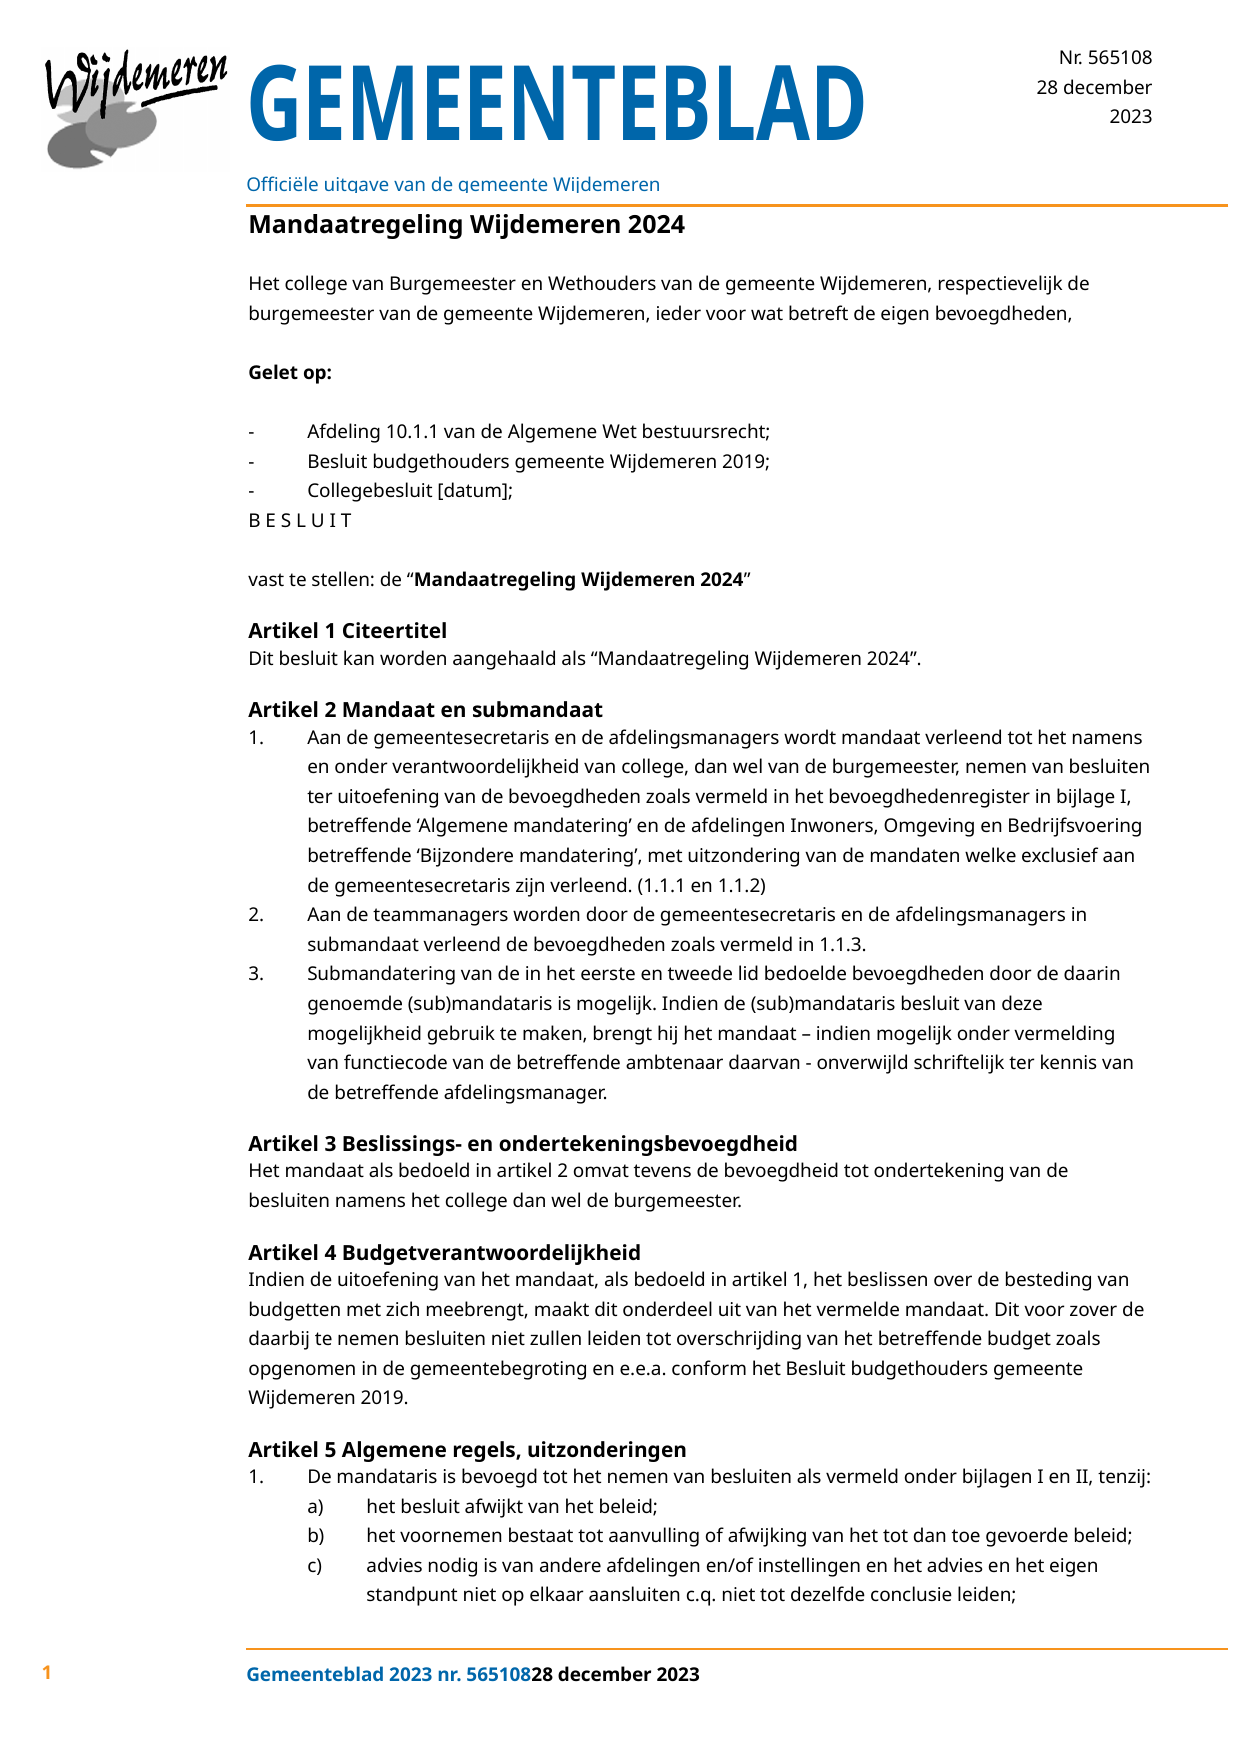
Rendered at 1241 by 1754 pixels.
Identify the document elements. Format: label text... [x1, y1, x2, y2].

list Collegebesluit [datum]; [248, 477, 1152, 503]
list advies nodig is van andere afdelingen en/of instellingen en het advies en het eigen standpunt niet op elkaar aansluiten c.q. niet tot dezelfde conclusie leiden; [307, 1552, 1152, 1607]
text Artikel 2 Mandaat en submandaat [248, 695, 1152, 724]
list Aan de teammanagers worden door de gemeentesecretaris en de afdelingsmanagers in submandaat verleend de bevoegdheden zoals vermeld in 1.1.3. [248, 901, 1152, 957]
text burgemeester van de gemeente Wijdemeren, ieder voor wat betreft de eigen bevoegdheden, [248, 300, 1152, 326]
list Afdeling 10.1.1 van de Algemene Wet bestuursrecht; [248, 418, 1152, 444]
list Besluit budgethouders gemeente Wijdemeren 2019; [248, 448, 1152, 473]
text Het mandaat als bedoeld in artikel 2 omvat tevens de bevoegdheid tot ondertekening van de besluiten namens het college dan wel de burgemeester. [248, 1158, 1152, 1213]
text Artikel 1 Citeertitel [248, 617, 1152, 645]
list het voornemen bestaat tot aanvulling of afwijking van het tot dan toe gevoerde beleid; [307, 1522, 1152, 1548]
list het besluit afwijkt van het beleid; [307, 1493, 1152, 1519]
list Aan de gemeentesecretaris en de afdelingsmanagers wordt mandaat verleend tot het namens en onder verantwoordelijkheid van college, dan wel van de burgemeester, nemen van besluiten ter uitoefening van de bevoegdheden zoals vermeld in het bevoegdhedenregister in bijlage I, betreffende ‘Algemene mandatering’ en de afdelingen Inwoners, Omgeving en Bedrijfsvoering betreffende ‘Bijzondere mandatering’, met uitzondering van de mandaten welke exclusief aan de gemeentesecretaris zijn verleend. (1.1.1 en 1.1.2) [248, 724, 1152, 897]
text Artikel 3 Beslissings- en ondertekeningsbevoegdheid [248, 1129, 1152, 1158]
picture [41, 47, 231, 172]
text Het college van Burgemeester en Wethouders van de gemeente Wijdemeren, respectievelijk de [248, 270, 1152, 296]
list De mandataris is bevoegd tot het nemen van besluiten als vermeld onder bijlagen I en II, tenzij: [248, 1463, 1152, 1489]
text Gelet op: [248, 359, 1152, 385]
list Submandatering van de in het eerste en tweede lid bedoelde bevoegdheden door de daarin genoemde (sub)mandataris is mogelijk. Indien de (sub)mandataris besluit van deze mogelijkheid gebruik te maken, brengt hij het mandaat – indien mogelijk onder vermelding van functiecode van de betreffende ambtenaar daarvan - onverwijld schriftelijk ter kennis van de betreffende afdelingsmanager. [248, 961, 1152, 1104]
text Dit besluit kan worden aangehaald als “Mandaatregeling Wijdemeren 2024”. [248, 645, 1152, 671]
text Indien de uitoefening van het mandaat, als bedoeld in artikel 1, het beslissen over de besteding van budgetten met zich meebrengt, maakt dit onderdeel uit van het vermelde mandaat. Dit voor zover de daarbij te nemen besluiten niet zullen leiden tot overschrijding van het betreffende budget zoals opgenomen in de gemeentebegroting en e.e.a. conform het Besluit budgethouders gemeente Wijdemeren 2019. [248, 1266, 1152, 1410]
text vast te stellen: de “Mandaatregeling Wijdemeren 2024” [248, 566, 1152, 592]
text Artikel 5 Algemene regels, uitzonderingen [248, 1435, 1152, 1463]
text Mandaatregeling Wijdemeren 2024 [248, 207, 1152, 241]
text B E S L U I T [248, 507, 1152, 533]
text Artikel 4 Budgetverantwoordelijkheid [248, 1238, 1152, 1266]
